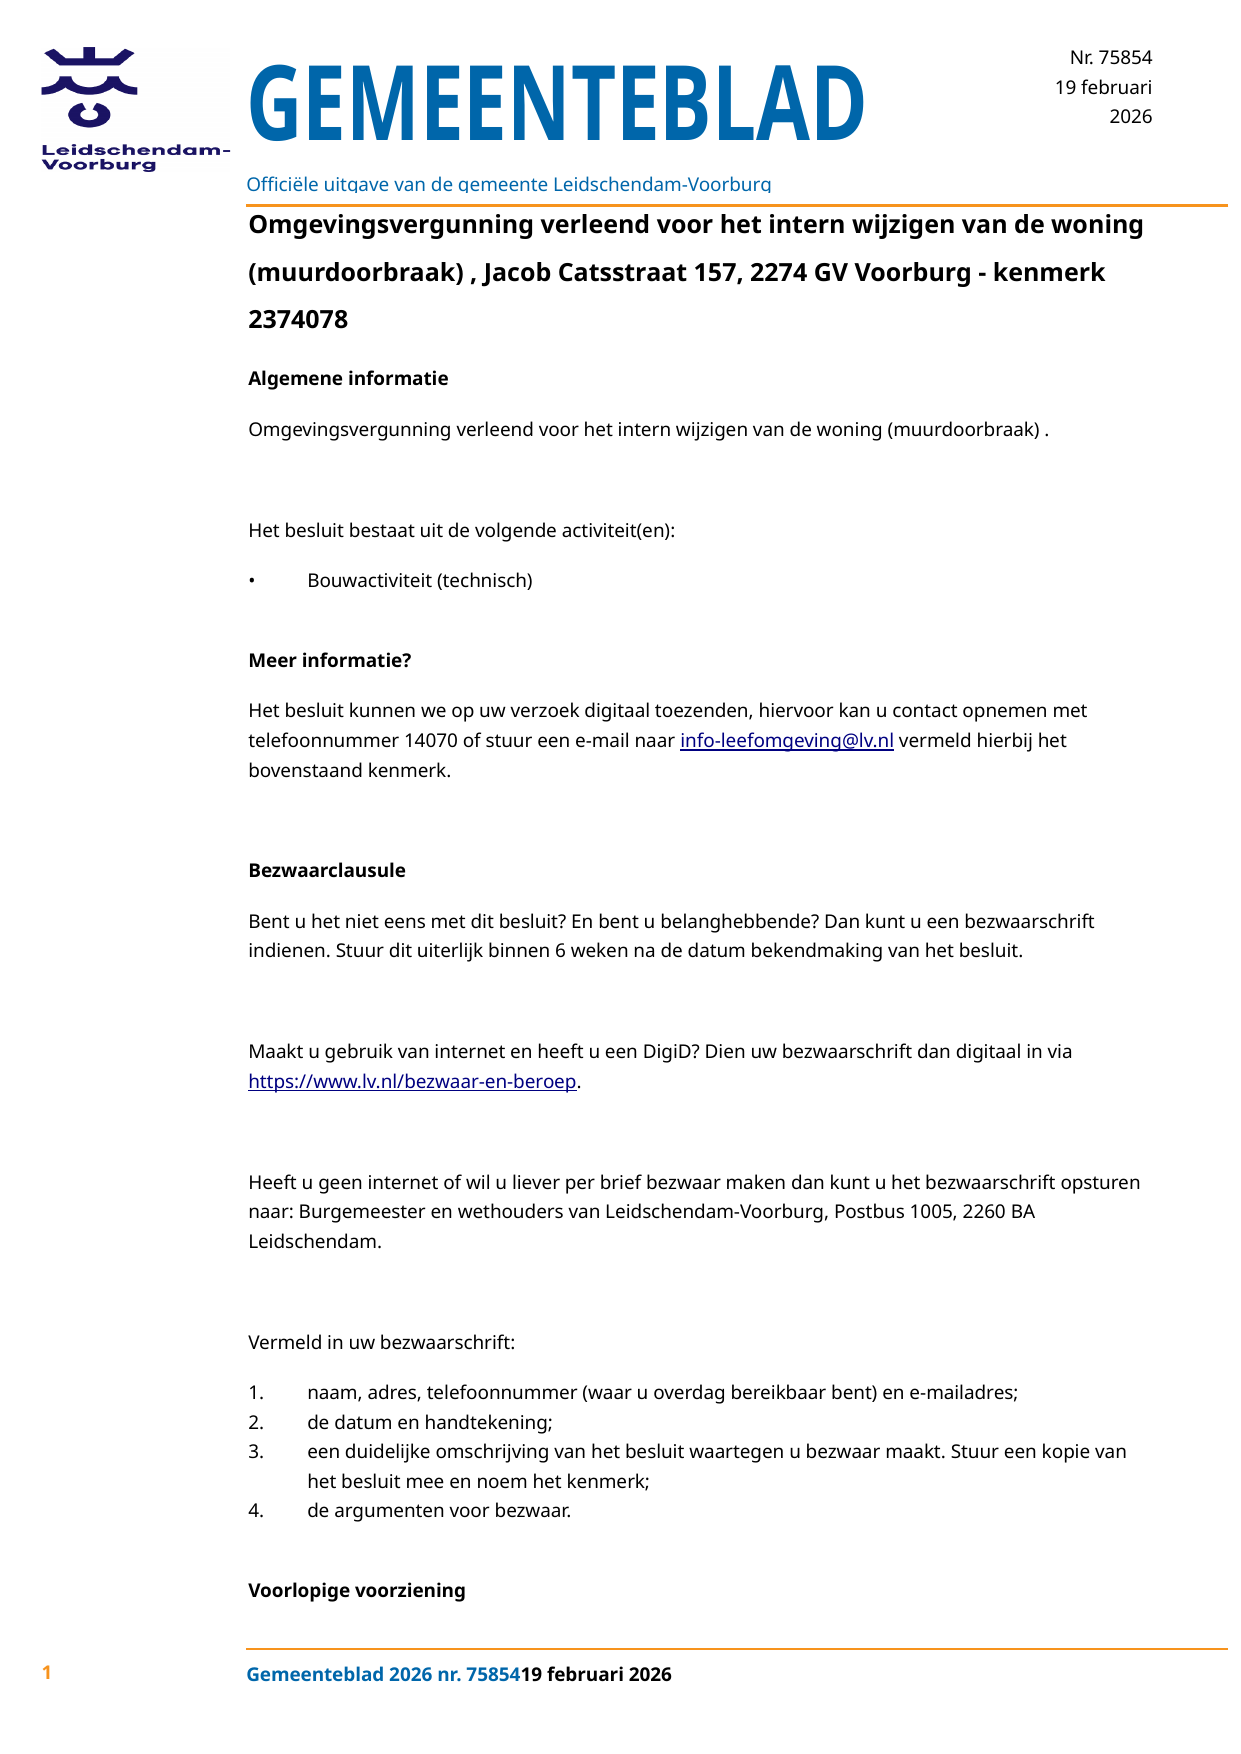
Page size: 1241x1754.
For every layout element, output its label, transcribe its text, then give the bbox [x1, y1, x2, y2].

text Maakt u gebruik van internet en heeft u een DigiD? Dien uw bezwaarschrift dan digitaal in via https://www.lv.nl/bezwaar-en-beroep. [248, 1038, 1152, 1094]
list naam, adres, telefoonnummer (waar u overdag bereikbaar bent) en e-mailadres; [248, 1379, 1152, 1405]
text Het besluit bestaat uit de volgende activiteit(en): [248, 517, 1152, 542]
text Vermeld in uw bezwaarschrift: [248, 1329, 1152, 1354]
picture [41, 47, 231, 172]
text Omgevingsvergunning verleend voor het intern wijzigen van de woning (muurdoorbraak) , Jacob Catsstraat 157, 2274 GV Voorburg - kenmerk 2374078 [248, 207, 1152, 336]
text Bezwaarclausule [248, 858, 1152, 883]
list de datum en handtekening; [248, 1409, 1152, 1434]
text Voorlopige voorziening [248, 1578, 1152, 1603]
text Heeft u geen internet of wil u liever per brief bezwaar maken dan kunt u het bezwaarschrift opsturen naar: Burgemeester en wethouders van Leidschendam-Voorburg, Postbus 1005, 2260 BA Leidschendam. [248, 1169, 1152, 1254]
list de argumenten voor bezwaar. [248, 1498, 1152, 1523]
text Bent u het niet eens met dit besluit? En bent u belanghebbende? Dan kunt u een bezwaarschrift indienen. Stuur dit uiterlijk binnen 6 weken na de datum bekendmaking van het besluit. [248, 908, 1152, 963]
text Het besluit kunnen we op uw verzoek digitaal toezenden, hiervoor kan u contact opnemen met telefoonnummer 14070 of stuur een e-mail naar info-leefomgeving@lv.nl vermeld hierbij het bovenstaand kenmerk. [248, 698, 1152, 782]
text Omgevingsvergunning verleend voor het intern wijzigen van de woning (muurdoorbraak) . [248, 416, 1152, 442]
text Algemene informatie [248, 366, 1152, 391]
text Meer informatie? [248, 647, 1152, 673]
list een duidelijke omschrijving van het besluit waartegen u bezwaar maakt. Stuur een kopie van het besluit mee en noem het kenmerk; [248, 1438, 1152, 1494]
list Bouwactiviteit (technisch) [248, 567, 1152, 593]
